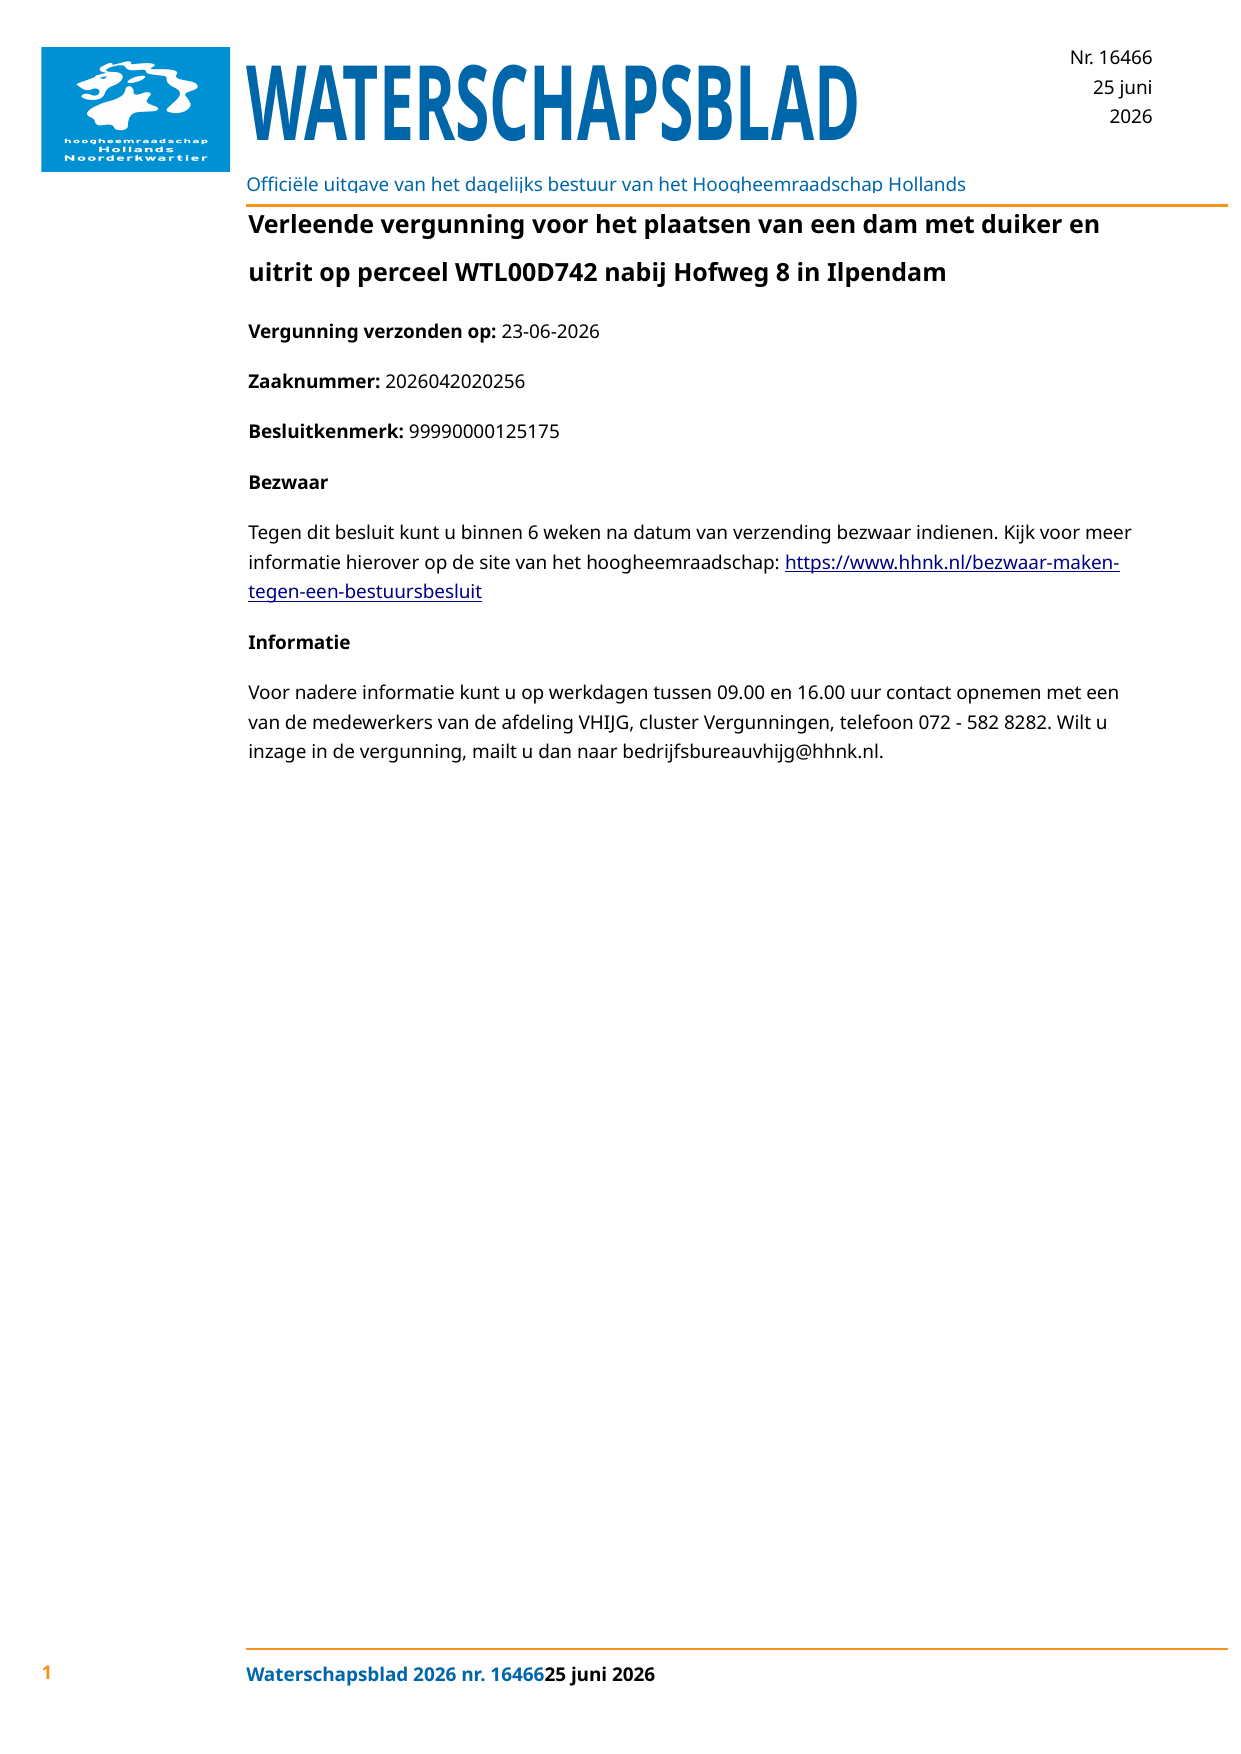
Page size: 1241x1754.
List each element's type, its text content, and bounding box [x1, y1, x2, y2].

text Verleende vergunning voor het plaatsen van een dam met duiker en uitrit op perceel WTL00D742 nabij Hofweg 8 in Ilpendam [248, 207, 1152, 288]
picture [129, 76, 144, 82]
text Zaaknummer: 2026042020256 [248, 368, 1152, 394]
picture [78, 64, 122, 99]
text Besluitkenmerk: 99990000125175 [248, 419, 1152, 444]
text Tegen dit besluit kunt u binnen 6 weken na datum van verzending bezwaar indienen. Kijk voor meer informatie hierover op de site van het hoogheemraadschap: https://www.hhnk.nl/bezwaar-maken-tegen-een-bestuursbesluit [248, 519, 1152, 604]
text Vergunning verzonden op: 23-06-2026 [248, 318, 1152, 344]
text Bezwaar [248, 469, 1152, 495]
picture [118, 62, 197, 112]
text Informatie [248, 629, 1152, 655]
text Voor nadere informatie kunt u op werkdagen tussen 09.00 en 16.00 uur contact opnemen met een van de medewerkers van de afdeling VHIJG, cluster Vergunningen, telefoon 072 - 582 8282. Wilt u inzage in de vergunning, mailt u dan naar bedrijfsbureauvhijg@hhnk.nl. [248, 679, 1152, 764]
picture [88, 87, 157, 130]
